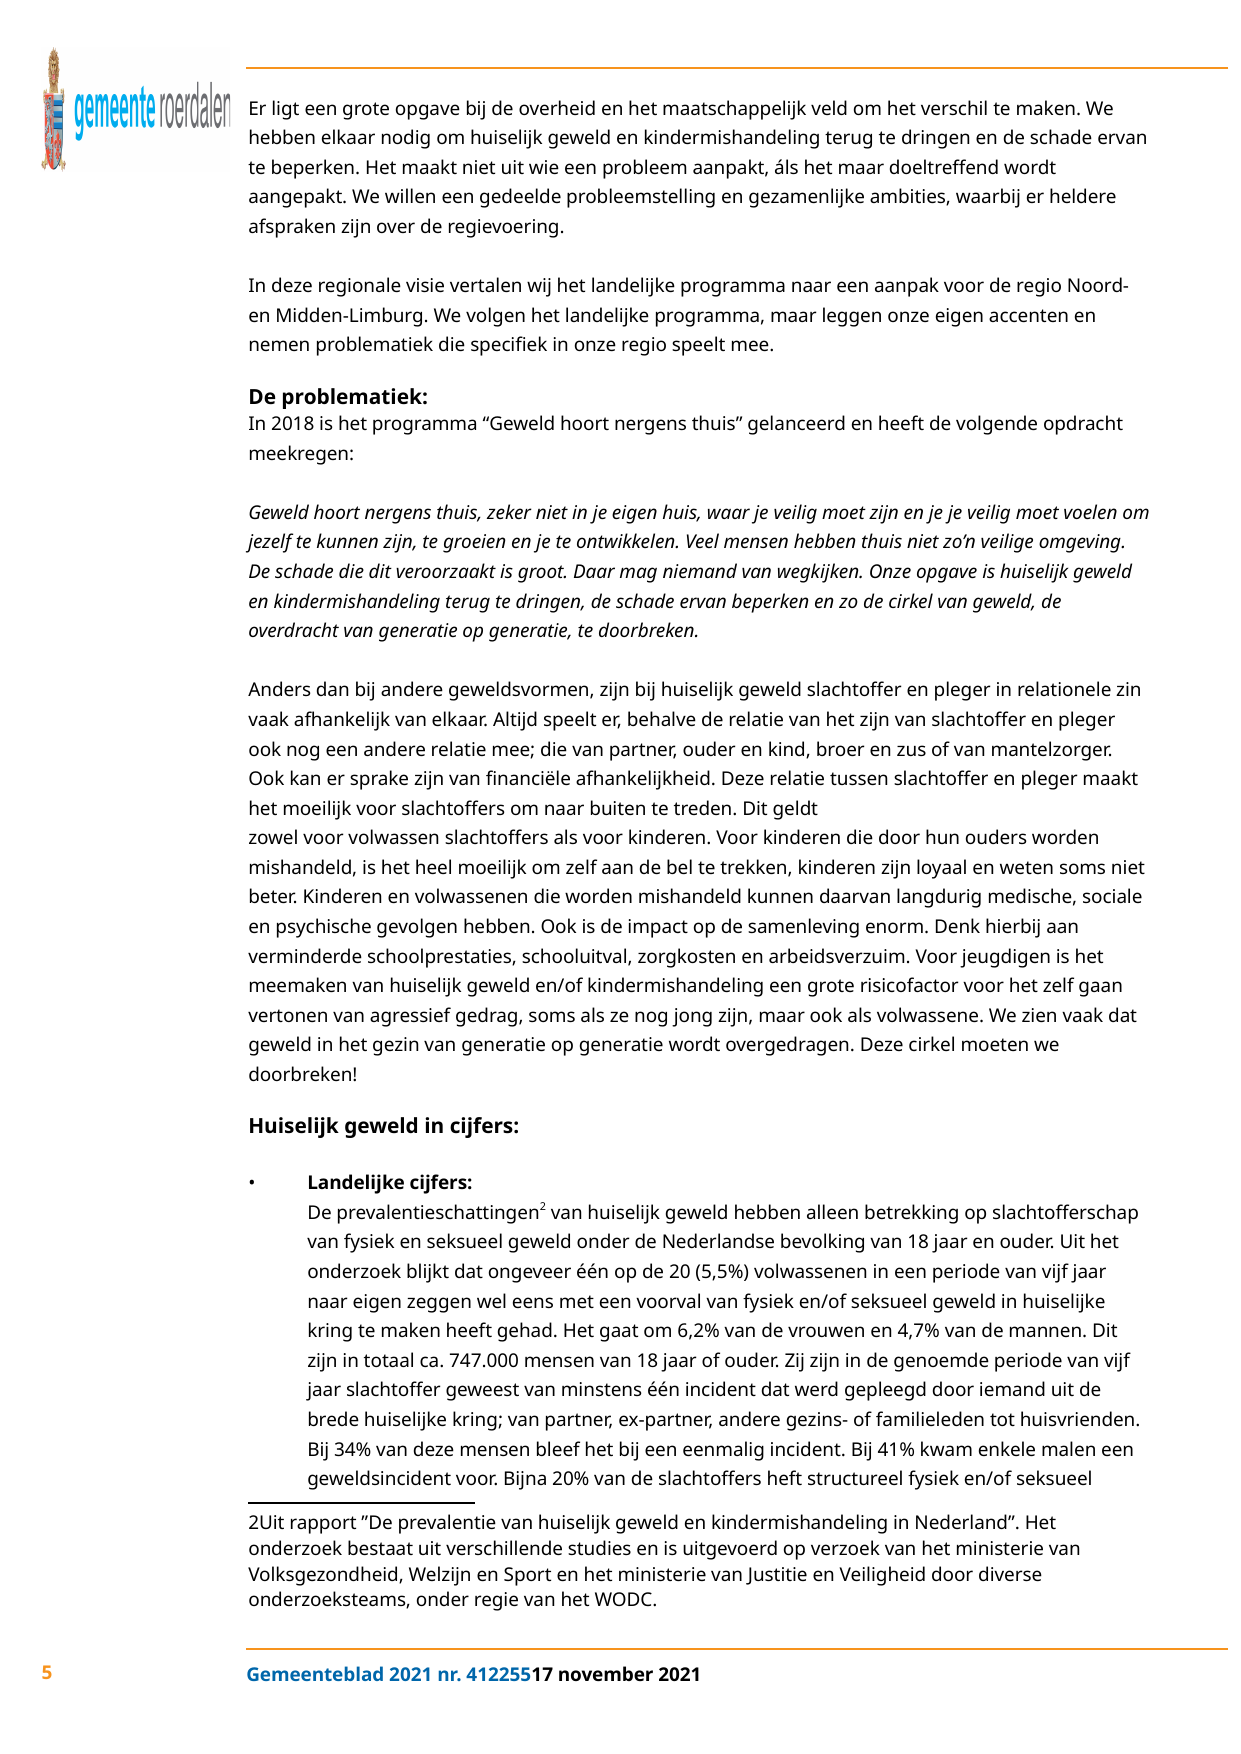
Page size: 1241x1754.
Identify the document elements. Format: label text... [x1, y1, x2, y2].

text Geweld hoort nergens thuis, zeker niet in je eigen huis, waar je veilig moet zijn en je je veilig moet voelen om jezelf te kunnen zijn, te groeien en je te ontwikkelen. Veel mensen hebben thuis niet zo’n veilige omgeving. De schade die dit veroorzaakt is groot. Daar mag niemand van wegkijken. Onze opgave is huiselijk geweld en kindermishandeling terug te dringen, de schade ervan beperken en zo de cirkel van geweld, de overdracht van generatie op generatie, te doorbreken. [248, 499, 1152, 643]
text In deze regionale visie vertalen wij het landelijke programma naar een aanpak voor de regio Noord- en Midden-Limburg. We volgen het landelijke programma, maar leggen onze eigen accenten en nemen problematiek die specifiek in onze regio speelt mee. [248, 272, 1152, 357]
list Landelijke cijfers: [248, 1169, 1152, 1195]
text De problematiek: [248, 382, 1152, 410]
text Anders dan bij andere geweldsvormen, zijn bij huiselijk geweld slachtoffer en pleger in relationele zin vaak afhankelijk van elkaar. Altijd speelt er, behalve de relatie van het zijn van slachtoffer en pleger ook nog een andere relatie mee; die van partner, ouder en kind, broer en zus of van mantelzorger. Ook kan er sprake zijn van financiële afhankelijkheid. Deze relatie tussen slachtoffer en pleger maakt het moeilijk voor slachtoffers om naar buiten te treden. Dit geldt [248, 677, 1152, 821]
text Huiselijk geweld in cijfers: [248, 1112, 1152, 1140]
text zowel voor volwassen slachtoffers als voor kinderen. Voor kinderen die door hun ouders worden mishandeld, is het heel moeilijk om zelf aan de bel te trekken, kinderen zijn loyaal en weten soms niet beter. Kinderen en volwassenen die worden mishandeld kunnen daarvan langdurig medische, sociale en psychische gevolgen hebben. Ook is de impact op de samenleving enorm. Denk hierbij aan verminderde schoolprestaties, schooluitval, zorgkosten en arbeidsverzuim. Voor jeugdigen is het meemaken van huiselijk geweld en/of kindermishandeling een grote risicofactor voor het zelf gaan vertonen van agressief gedrag, soms als ze nog jong zijn, maar ook als volwassene. We zien vaak dat geweld in het gezin van generatie op generatie wordt overgedragen. Deze cirkel moeten we doorbreken! [248, 824, 1152, 1087]
list Uit rapport ”De prevalentie van huiselijk geweld en kindermishandeling in Nederland”. Het onderzoek bestaat uit verschillende studies en is uitgevoerd op verzoek van het ministerie van Volksgezondheid, Welzijn en Sport en het ministerie van Justitie en Veiligheid door diverse onderzoeksteams, onder regie van het WODC. [248, 1509, 1152, 1612]
text Er ligt een grote opgave bij de overheid en het maatschappelijk veld om het verschil te maken. We hebben elkaar nodig om huiselijk geweld en kindermishandeling terug te dringen en de schade ervan te beperken. Het maakt niet uit wie een probleem aanpakt, áls het maar doeltreffend wordt aangepakt. We willen een gedeelde probleemstelling en gezamenlijke ambities, waarbij er heldere afspraken zijn over de regievoering. [248, 95, 1152, 239]
text In 2018 is het programma “Geweld hoort nergens thuis” gelanceerd en heeft de volgende opdracht meekregen: [248, 410, 1152, 466]
list De prevalentieschattingen van huiselijk geweld hebben alleen betrekking op slachtofferschap van fysiek en seksueel geweld onder de Nederlandse bevolking van 18 jaar en ouder. Uit het onderzoek blijkt dat ongeveer één op de 20 (5,5%) volwassenen in een periode van vijf jaar naar eigen zeggen wel eens met een voorval van fysiek en/of seksueel geweld in huiselijke kring te maken heeft gehad. Het gaat om 6,2% van de vrouwen en 4,7% van de mannen. Dit zijn in totaal ca. 747.000 mensen van 18 jaar of ouder. Zij zijn in de genoemde periode van vijf jaar slachtoffer geweest van minstens één incident dat werd gepleegd door iemand uit de brede huiselijke kring; van partner, ex-partner, andere gezins- of familieleden tot huisvrienden. Bij 34% van deze mensen bleef het bij een eenmalig incident. Bij 41% kwam enkele malen een geweldsincident voor. Bijna 20% van de slachtoffers heft structureel fysiek en/of seksueel [248, 1199, 1152, 1491]
picture [41, 47, 231, 172]
